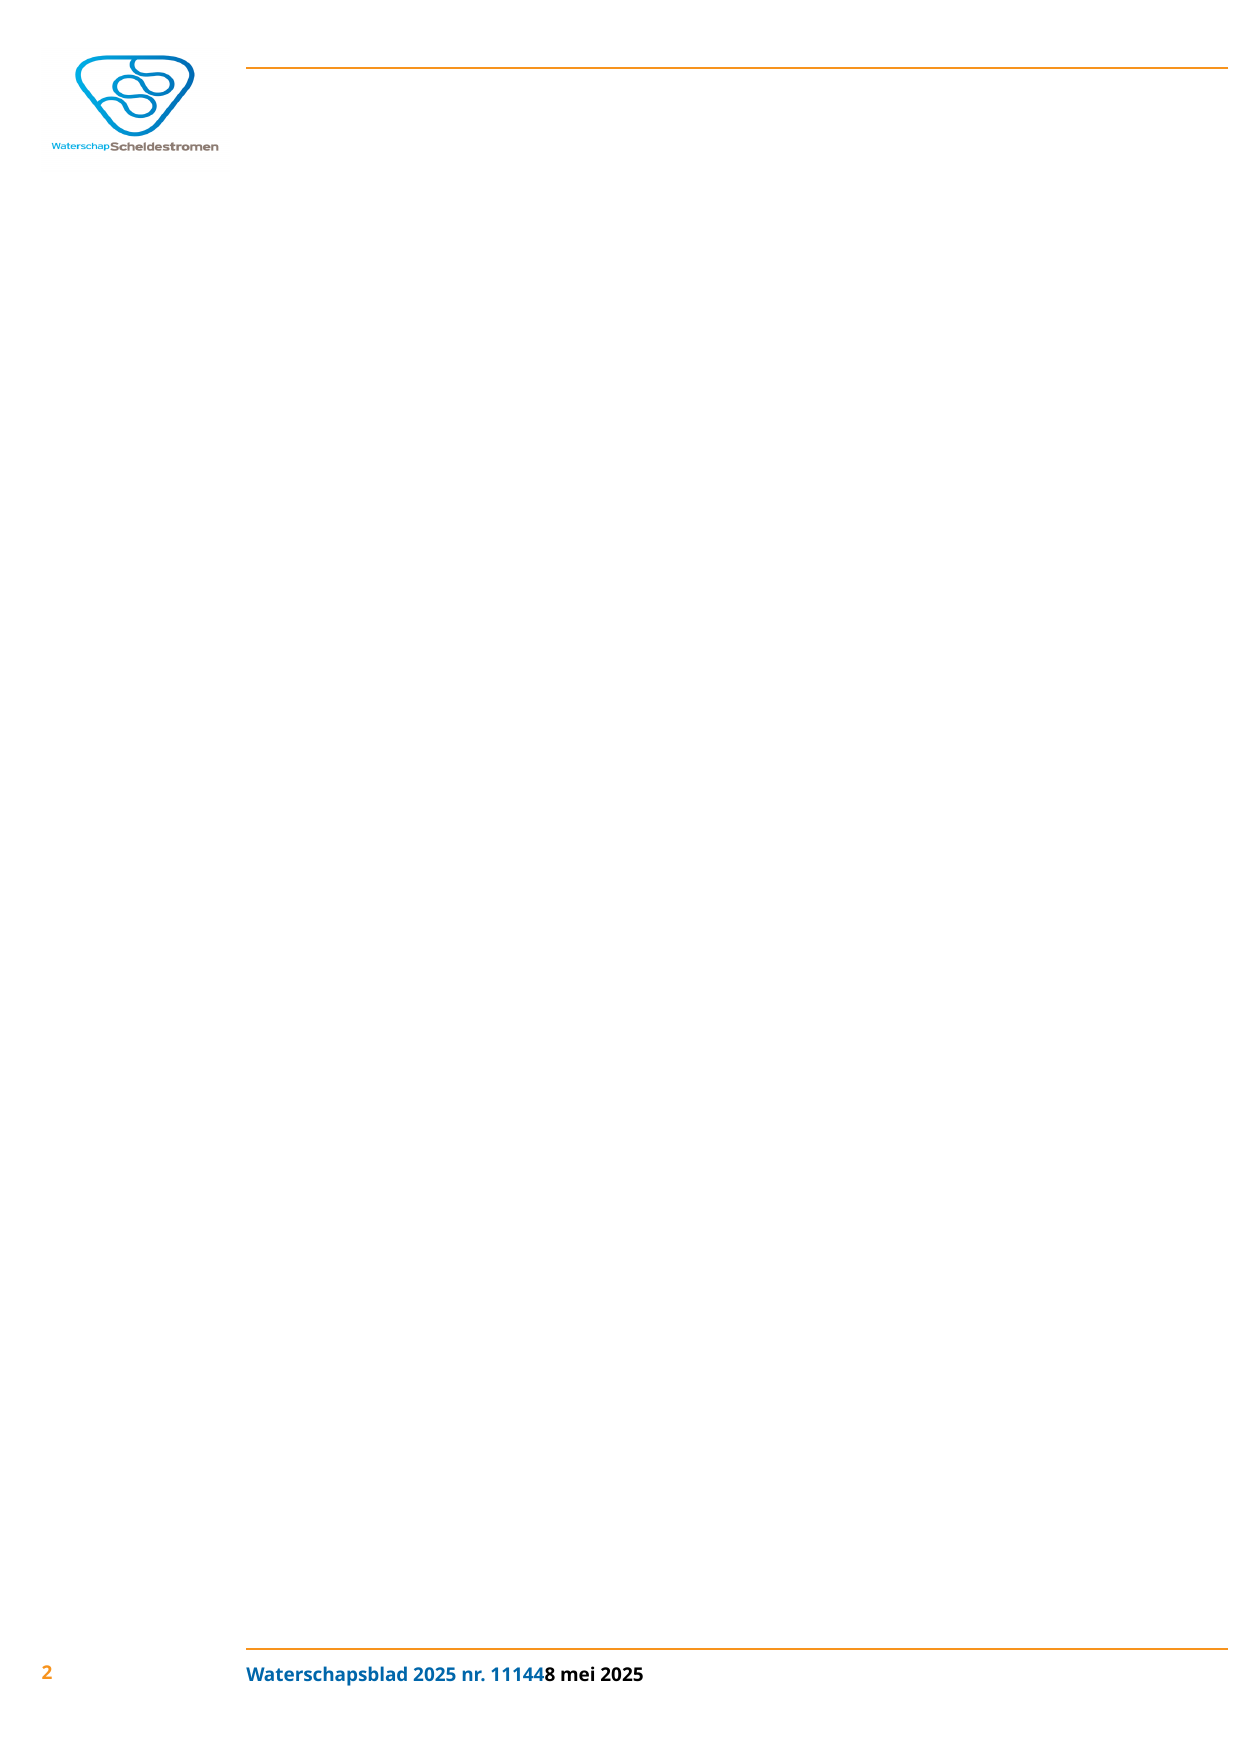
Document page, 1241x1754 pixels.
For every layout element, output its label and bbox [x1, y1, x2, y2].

picture [41, 47, 231, 172]
